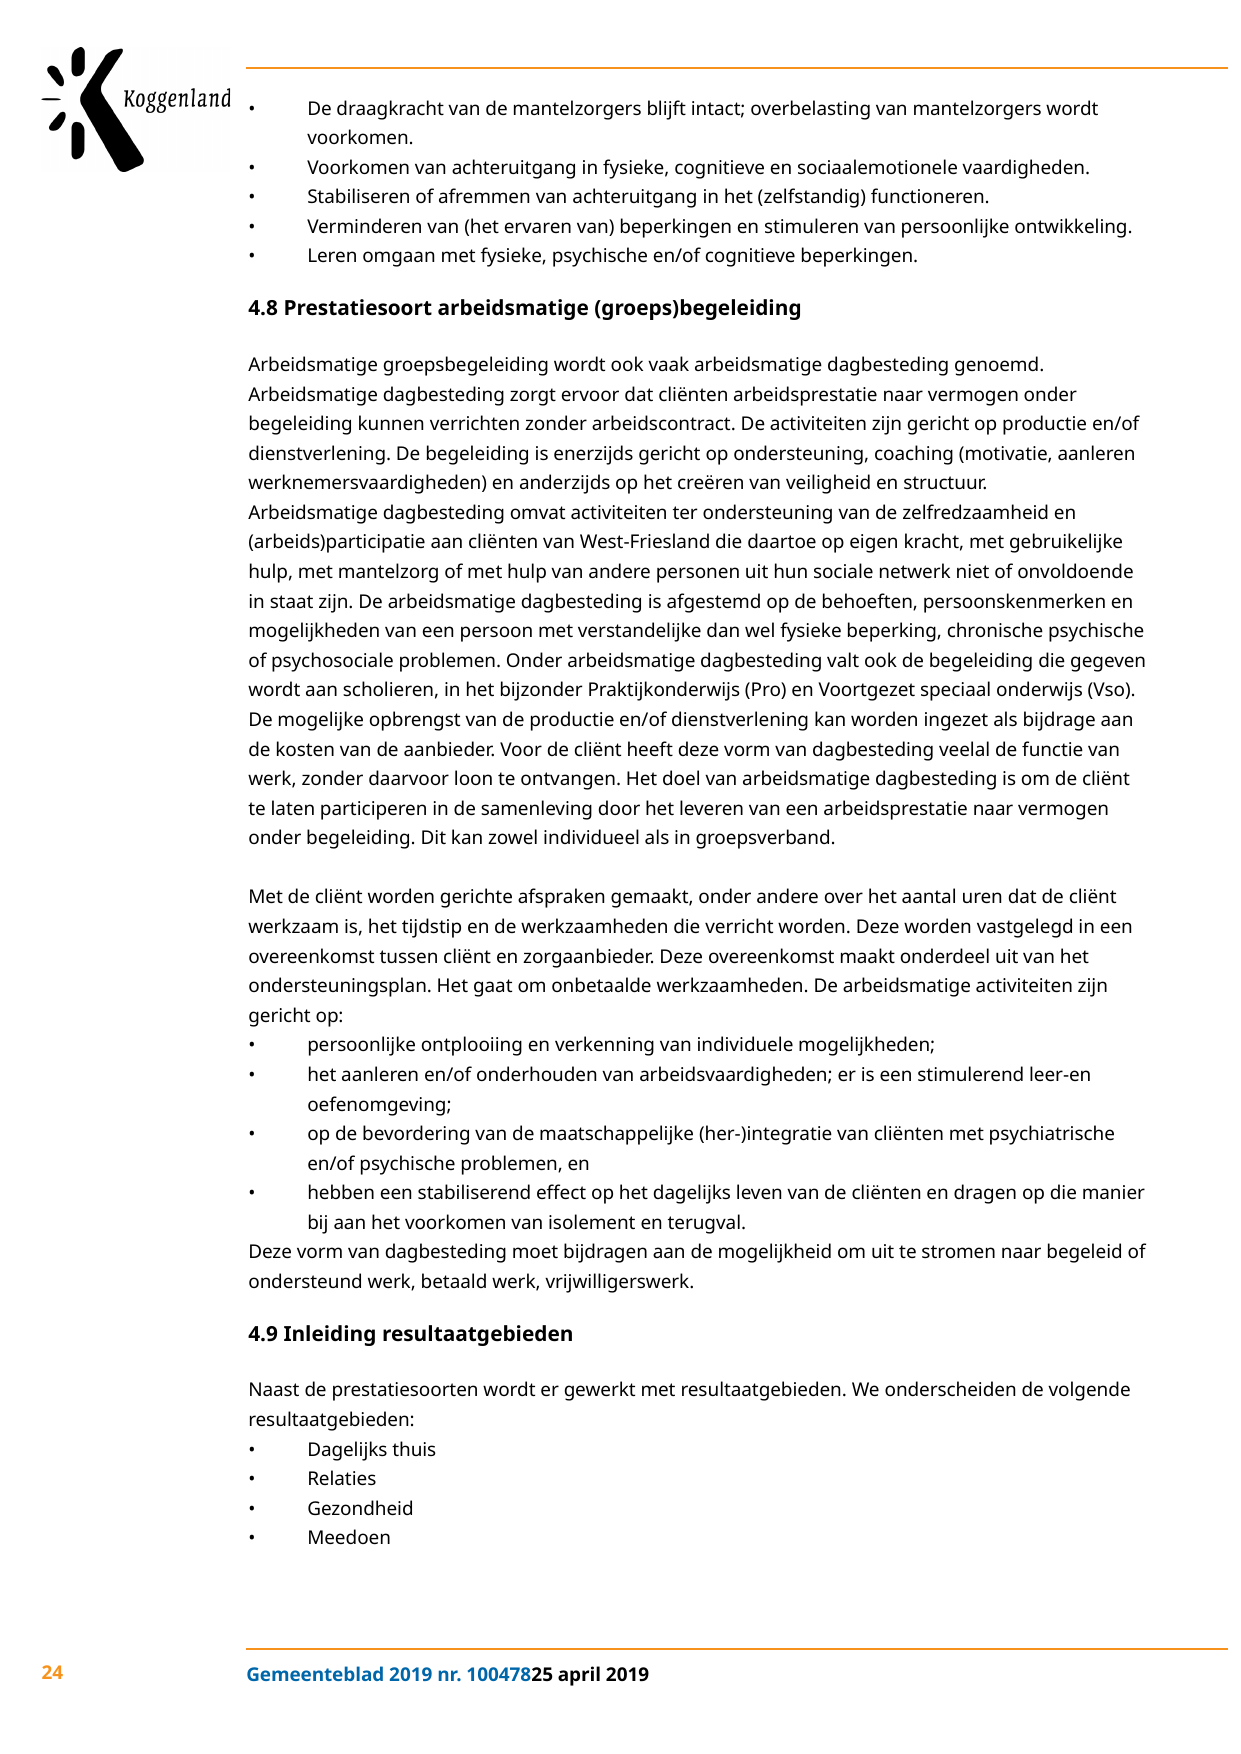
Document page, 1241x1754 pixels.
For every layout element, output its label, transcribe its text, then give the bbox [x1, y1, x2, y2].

list Dagelijks thuis [248, 1436, 1152, 1462]
list Voorkomen van achteruitgang in fysieke, cognitieve en sociaalemotionele vaardigheden. [248, 154, 1152, 180]
text 4.8 Prestatiesoort arbeidsmatige (groeps)begeleiding [248, 293, 1152, 322]
list persoonlijke ontplooiing en verkenning van individuele mogelijkheden; [248, 1032, 1152, 1057]
list op de bevordering van de maatschappelijke (her-)integratie van cliënten met psychiatrische en/of psychische problemen, en [248, 1120, 1152, 1176]
text Deze vorm van dagbesteding moet bijdragen aan de mogelijkheid om uit te stromen naar begeleid of ondersteund werk, betaald werk, vrijwilligerswerk. [248, 1239, 1152, 1294]
text Met de cliënt worden gerichte afspraken gemaakt, onder andere over het aantal uren dat de cliënt werkzaam is, het tijdstip en de werkzaamheden die verricht worden. Deze worden vastgelegd in een overeenkomst tussen cliënt en zorgaanbieder. Deze overeenkomst maakt onderdeel uit van het ondersteuningsplan. Het gaat om onbetaalde werkzaamheden. De arbeidsmatige activiteiten zijn gericht op: [248, 884, 1152, 1028]
text Arbeidsmatige dagbesteding omvat activiteiten ter ondersteuning van de zelfredzaamheid en (arbeids)participatie aan cliënten van West-Friesland die daartoe op eigen kracht, met gebruikelijke hulp, met mantelzorg of met hulp van andere personen uit hun sociale netwerk niet of onvoldoende in staat zijn. De arbeidsmatige dagbesteding is afgestemd op de behoeften, persoonskenmerken en mogelijkheden van een persoon met verstandelijke dan wel fysieke beperking, chronische psychische of psychosociale problemen. Onder arbeidsmatige dagbesteding valt ook de begeleiding die gegeven wordt aan scholieren, in het bijzonder Praktijkonderwijs (Pro) en Voortgezet speciaal onderwijs (Vso). De mogelijke opbrengst van de productie en/of dienstverlening kan worden ingezet als bijdrage aan de kosten van de aanbieder. Voor de cliënt heeft deze vorm van dagbesteding veelal de functie van werk, zonder daarvoor loon te ontvangen. Het doel van arbeidsmatige dagbesteding is om de cliënt te laten participeren in de samenleving door het leveren van een arbeidsprestatie naar vermogen onder begeleiding. Dit kan zowel individueel als in groepsverband. [248, 499, 1152, 850]
list Relaties [248, 1465, 1152, 1491]
list Meedoen [248, 1524, 1152, 1550]
list hebben een stabiliserend effect op het dagelijks leven van de cliënten en dragen op die manier bij aan het voorkomen van isolement en terugval. [248, 1179, 1152, 1235]
list Stabiliseren of afremmen van achteruitgang in het (zelfstandig) functioneren. [248, 183, 1152, 209]
picture [41, 47, 231, 172]
text 4.9 Inleiding resultaatgebieden [248, 1319, 1152, 1347]
list Verminderen van (het ervaren van) beperkingen en stimuleren van persoonlijke ontwikkeling. [248, 213, 1152, 239]
list De draagkracht van de mantelzorgers blijft intact; overbelasting van mantelzorgers wordt voorkomen. [248, 95, 1152, 150]
text Arbeidsmatige groepsbegeleiding wordt ook vaak arbeidsmatige dagbesteding genoemd. Arbeidsmatige dagbesteding zorgt ervoor dat cliënten arbeidsprestatie naar vermogen onder begeleiding kunnen verrichten zonder arbeidscontract. De activiteiten zijn gericht op productie en/of dienstverlening. De begeleiding is enerzijds gericht op ondersteuning, coaching (motivatie, aanleren werknemersvaardigheden) en anderzijds op het creëren van veiligheid en structuur. [248, 351, 1152, 495]
list Gezondheid [248, 1495, 1152, 1521]
list Leren omgaan met fysieke, psychische en/of cognitieve beperkingen. [248, 243, 1152, 268]
text Naast de prestatiesoorten wordt er gewerkt met resultaatgebieden. We onderscheiden de volgende resultaatgebieden: [248, 1377, 1152, 1432]
list het aanleren en/of onderhouden van arbeidsvaardigheden; er is een stimulerend leer-en oefenomgeving; [248, 1061, 1152, 1116]
